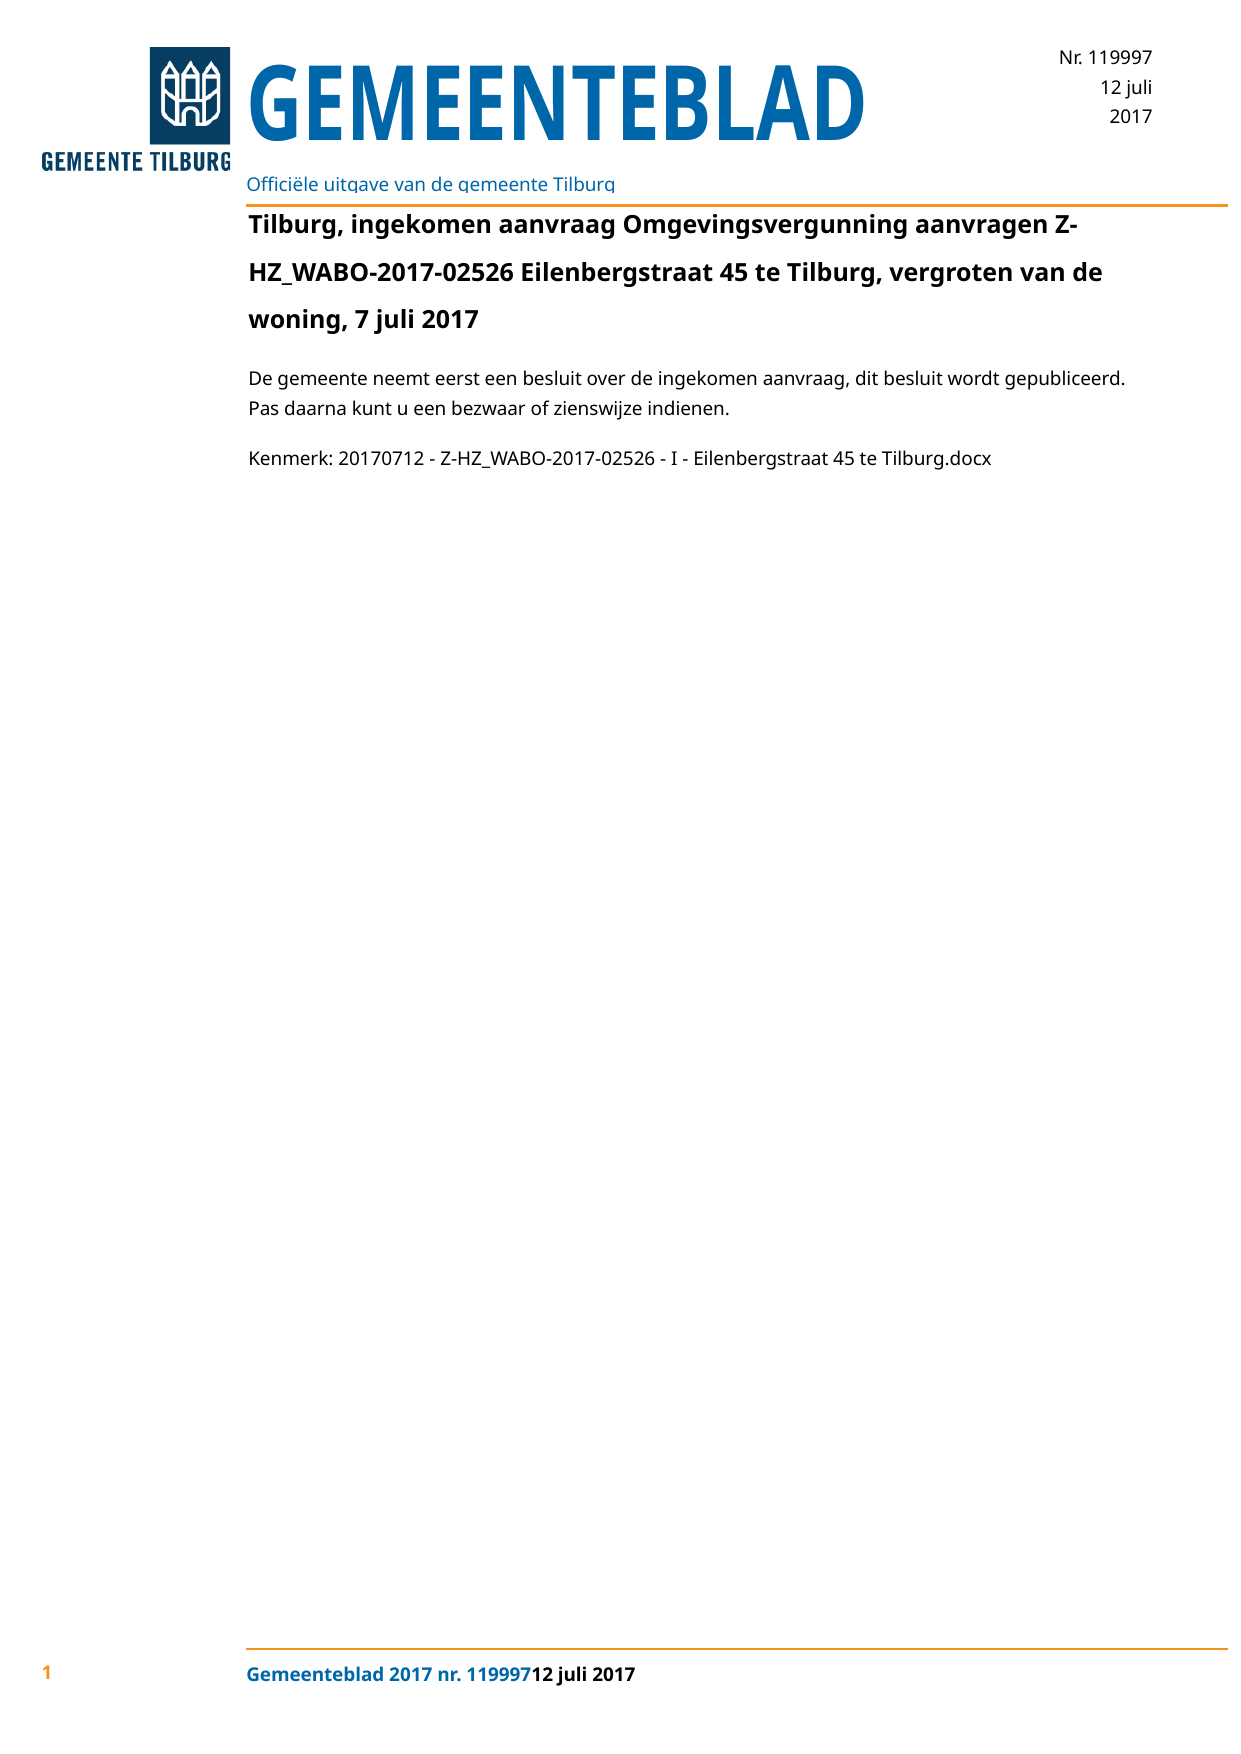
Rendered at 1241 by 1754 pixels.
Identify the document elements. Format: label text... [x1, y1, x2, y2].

picture [41, 47, 231, 172]
text Tilburg, ingekomen aanvraag Omgevingsvergunning aanvragen Z-HZ_WABO-2017-02526 Eilenbergstraat 45 te Tilburg, vergroten van de woning, 7 juli 2017 [248, 207, 1152, 336]
text Kenmerk: 20170712 - Z-HZ_WABO-2017-02526 - I - Eilenbergstraat 45 te Tilburg.docx [248, 446, 1152, 471]
text De gemeente neemt eerst een besluit over de ingekomen aanvraag, dit besluit wordt gepubliceerd. Pas daarna kunt u een bezwaar of zienswijze indienen. [248, 366, 1152, 421]
